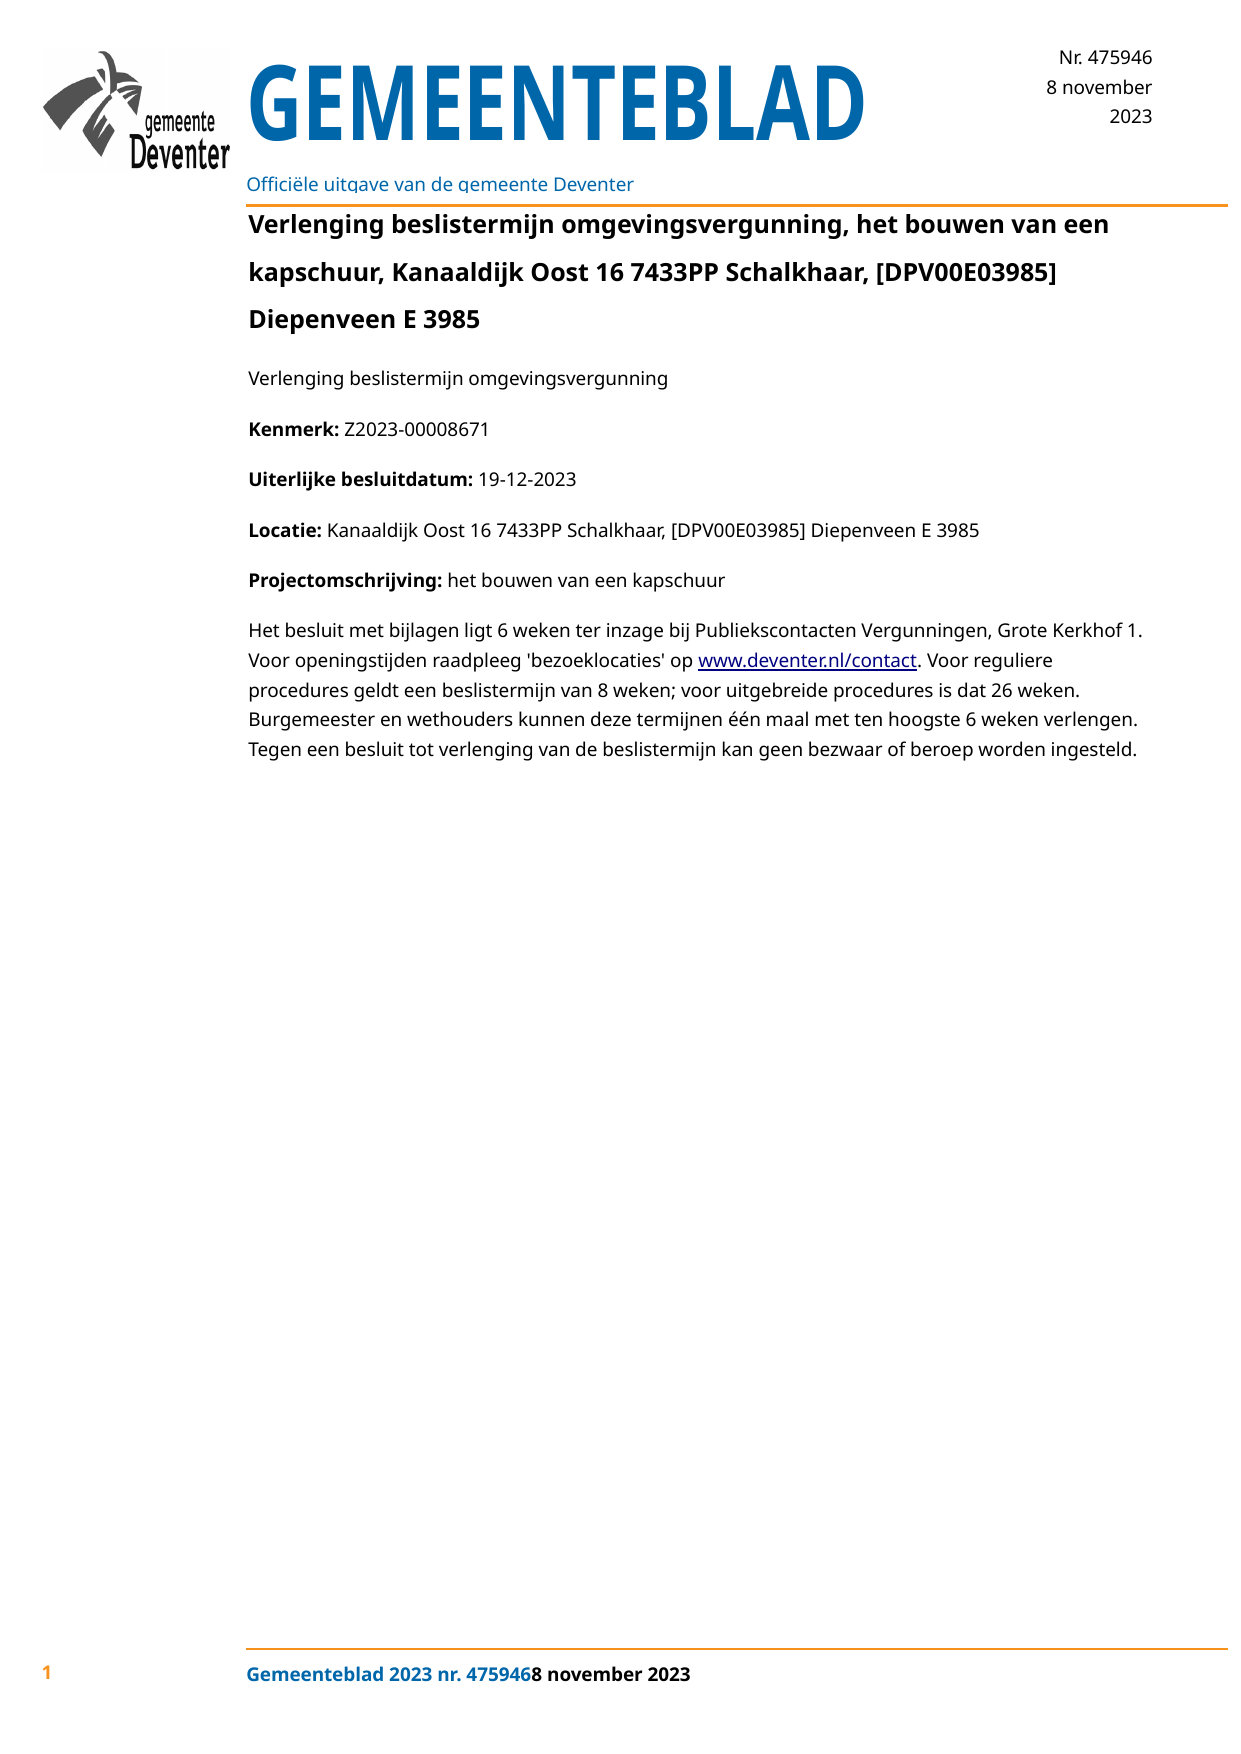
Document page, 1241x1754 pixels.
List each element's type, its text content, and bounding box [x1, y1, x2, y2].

text Verlenging beslistermijn omgevingsvergunning [248, 366, 1152, 391]
text Kenmerk: Z2023-00008671 [248, 416, 1152, 442]
text Het besluit met bijlagen ligt 6 weken ter inzage bij Publiekscontacten Vergunningen, Grote Kerkhof 1. Voor openingstijden raadpleeg 'bezoeklocaties' op www.deventer.nl/contact. Voor reguliere procedures geldt een beslistermijn van 8 weken; voor uitgebreide procedures is dat 26 weken. Burgemeester en wethouders kunnen deze termijnen één maal met ten hoogste 6 weken verlengen. Tegen een besluit tot verlenging van de beslistermijn kan geen bezwaar of beroep worden ingesteld. [248, 618, 1152, 762]
text Verlenging beslistermijn omgevingsvergunning, het bouwen van een kapschuur, Kanaaldijk Oost 16 7433PP Schalkhaar, [DPV00E03985] Diepenveen E 3985 [248, 207, 1152, 336]
text Uiterlijke besluitdatum: 19-12-2023 [248, 466, 1152, 492]
text Projectomschrijving: het bouwen van een kapschuur [248, 567, 1152, 593]
picture [41, 47, 231, 172]
text Locatie: Kanaaldijk Oost 16 7433PP Schalkhaar, [DPV00E03985] Diepenveen E 3985 [248, 517, 1152, 542]
